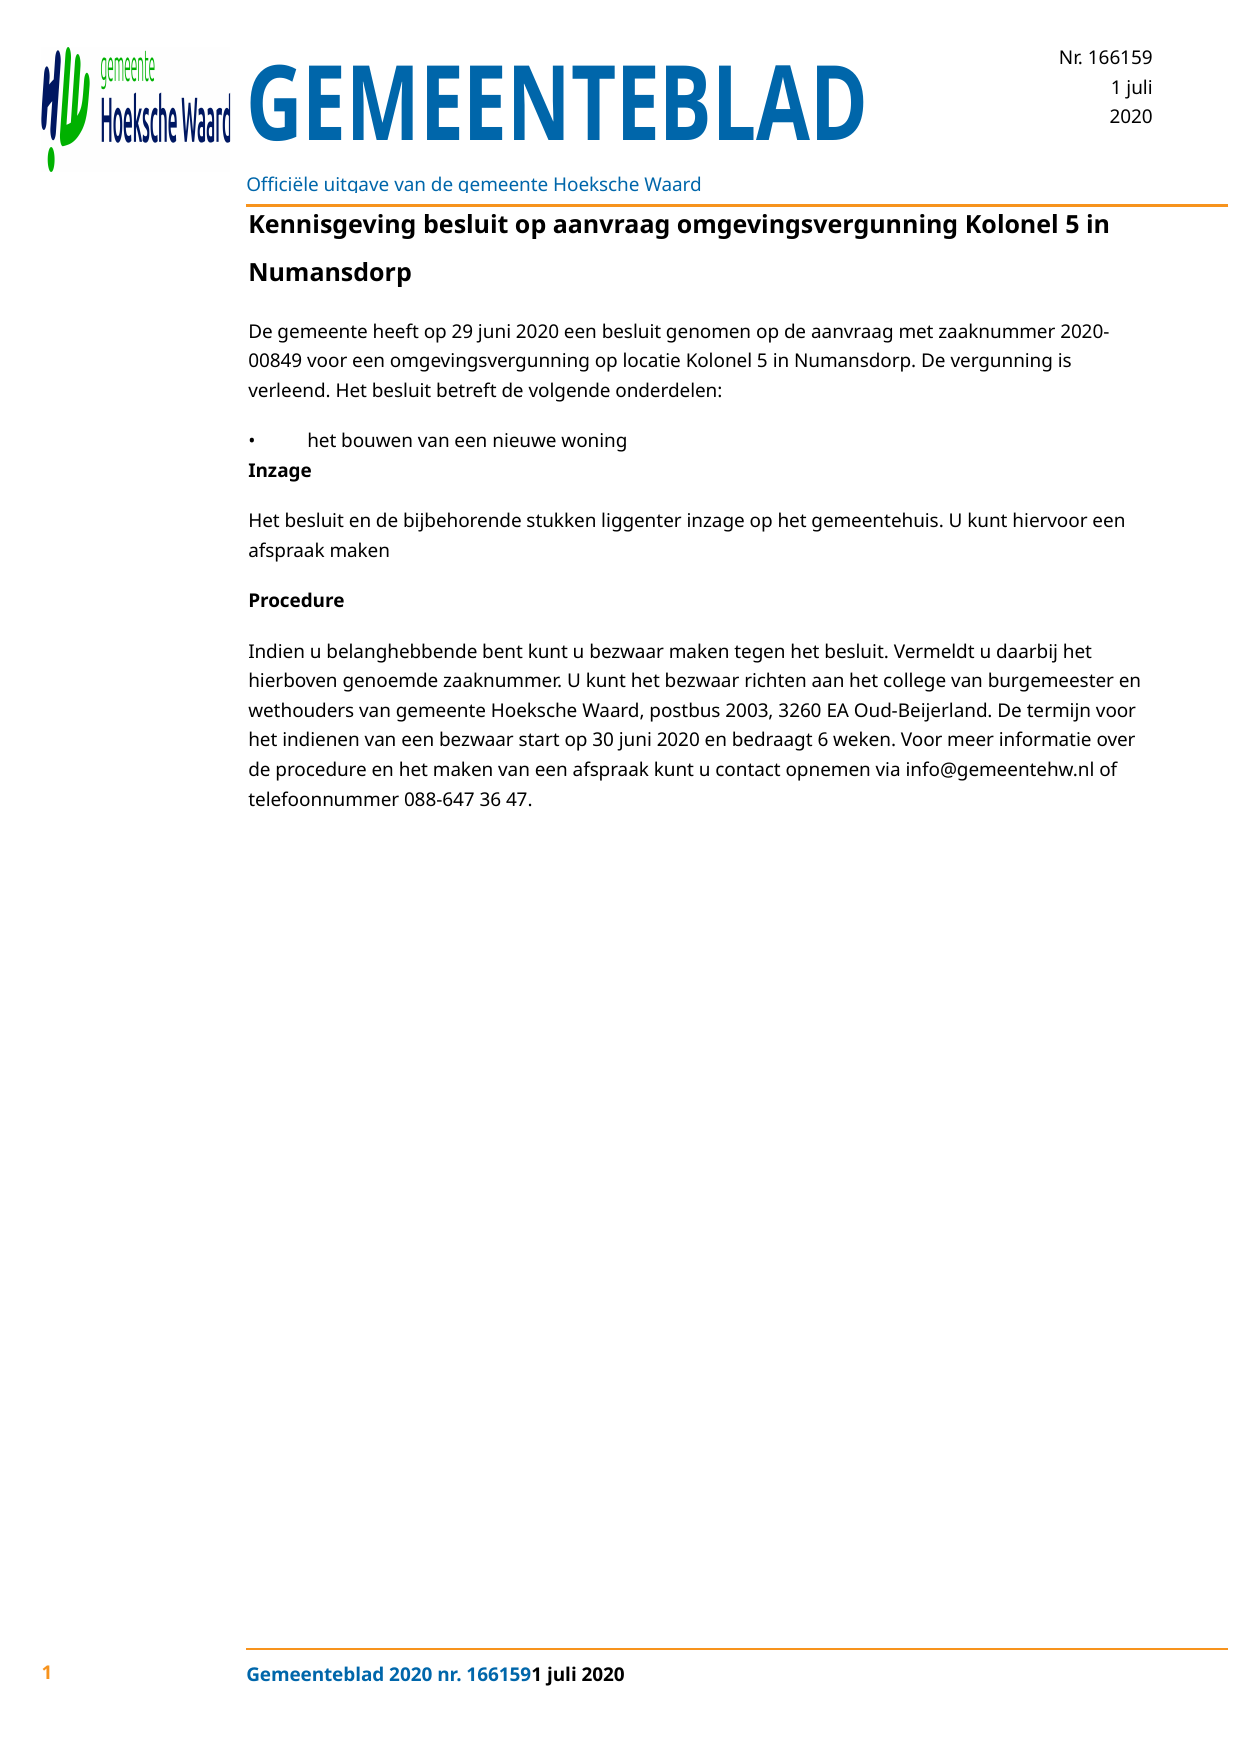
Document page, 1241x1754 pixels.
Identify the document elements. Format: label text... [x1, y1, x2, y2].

list het bouwen van een nieuwe woning [248, 427, 1152, 453]
text Het besluit en de bijbehorende stukken liggenter inzage op het gemeentehuis. U kunt hiervoor een afspraak maken [248, 507, 1152, 563]
text Indien u belanghebbende bent kunt u bezwaar maken tegen het besluit. Vermeldt u daarbij het hierboven genoemde zaaknummer. U kunt het bezwaar richten aan het college van burgemeester en wethouders van gemeente Hoeksche Waard, postbus 2003, 3260 EA Oud-Beijerland. De termijn voor het indienen van een bezwaar start op 30 juni 2020 en bedraagt 6 weken. Voor meer informatie over de procedure en het maken van een afspraak kunt u contact opnemen via info@gemeentehw.nl of telefoonnummer 088-647 36 47. [248, 638, 1152, 812]
text Procedure [248, 587, 1152, 613]
text De gemeente heeft op 29 juni 2020 een besluit genomen op de aanvraag met zaaknummer 2020-00849 voor een omgevingsvergunning op locatie Kolonel 5 in Numansdorp. De vergunning is verleend. Het besluit betreft de volgende onderdelen: [248, 318, 1152, 403]
text Inzage [248, 457, 1152, 483]
text Kennisgeving besluit op aanvraag omgevingsvergunning Kolonel 5 in Numansdorp [248, 207, 1152, 288]
picture [41, 47, 231, 172]
